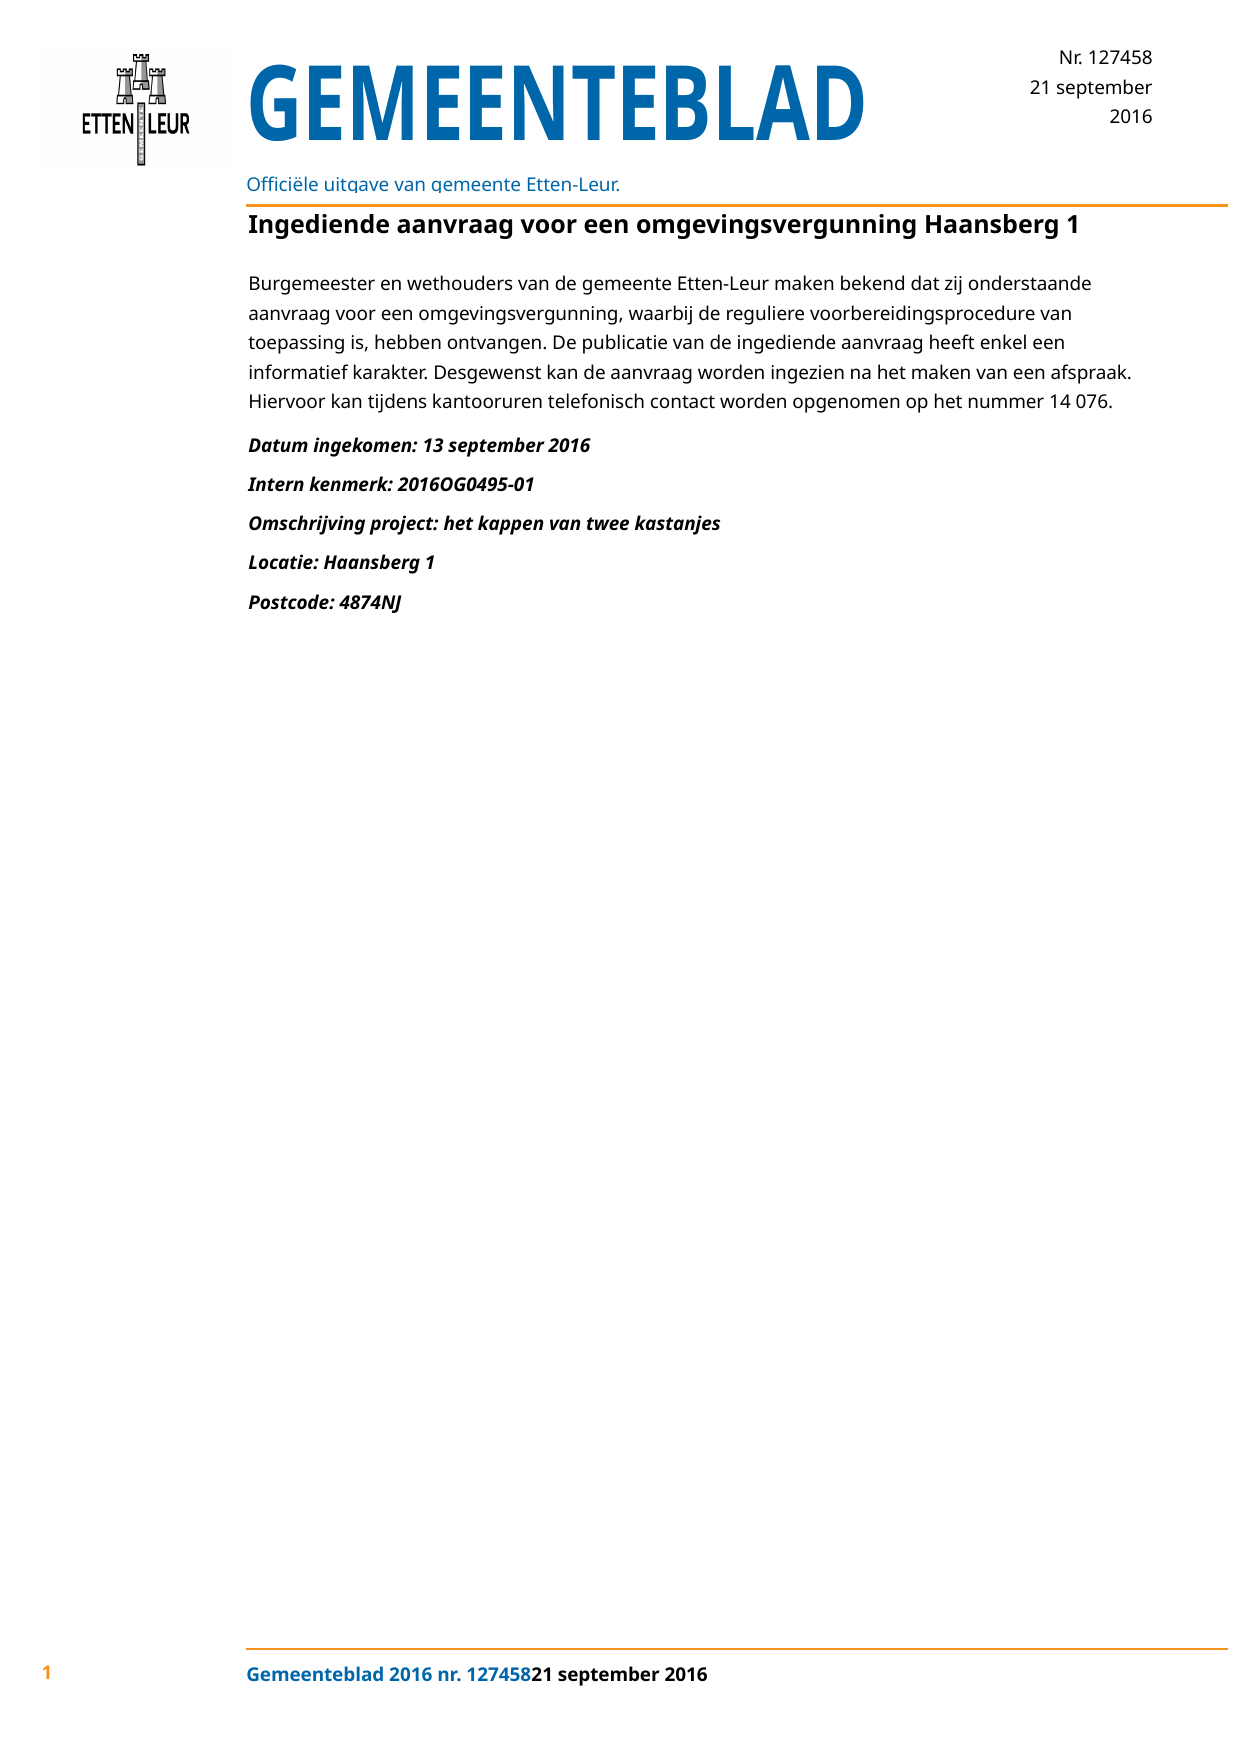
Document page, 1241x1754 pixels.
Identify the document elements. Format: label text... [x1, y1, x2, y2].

text Postcode: 4874NJ [248, 589, 1152, 614]
text Datum ingekomen: 13 september 2016 [248, 432, 1152, 457]
picture [41, 47, 231, 172]
text Omschrijving project: het kappen van twee kastanjes [248, 510, 1152, 536]
text Ingediende aanvraag voor een omgevingsvergunning Haansberg 1 [248, 207, 1152, 241]
text Intern kenmerk: 2016OG0495-01 [248, 471, 1152, 497]
text Locatie: Haansberg 1 [248, 549, 1152, 575]
text Burgemeester en wethouders van de gemeente Etten-Leur maken bekend dat zij onderstaande aanvraag voor een omgevingsvergunning, waarbij de reguliere voorbereidingsprocedure van toepassing is, hebben ontvangen. De publicatie van de ingediende aanvraag heeft enkel een informatief karakter. Desgewenst kan de aanvraag worden ingezien na het maken van een afspraak. Hiervoor kan tijdens kantooruren telefonisch contact worden opgenomen op het nummer 14 076. [248, 270, 1152, 414]
